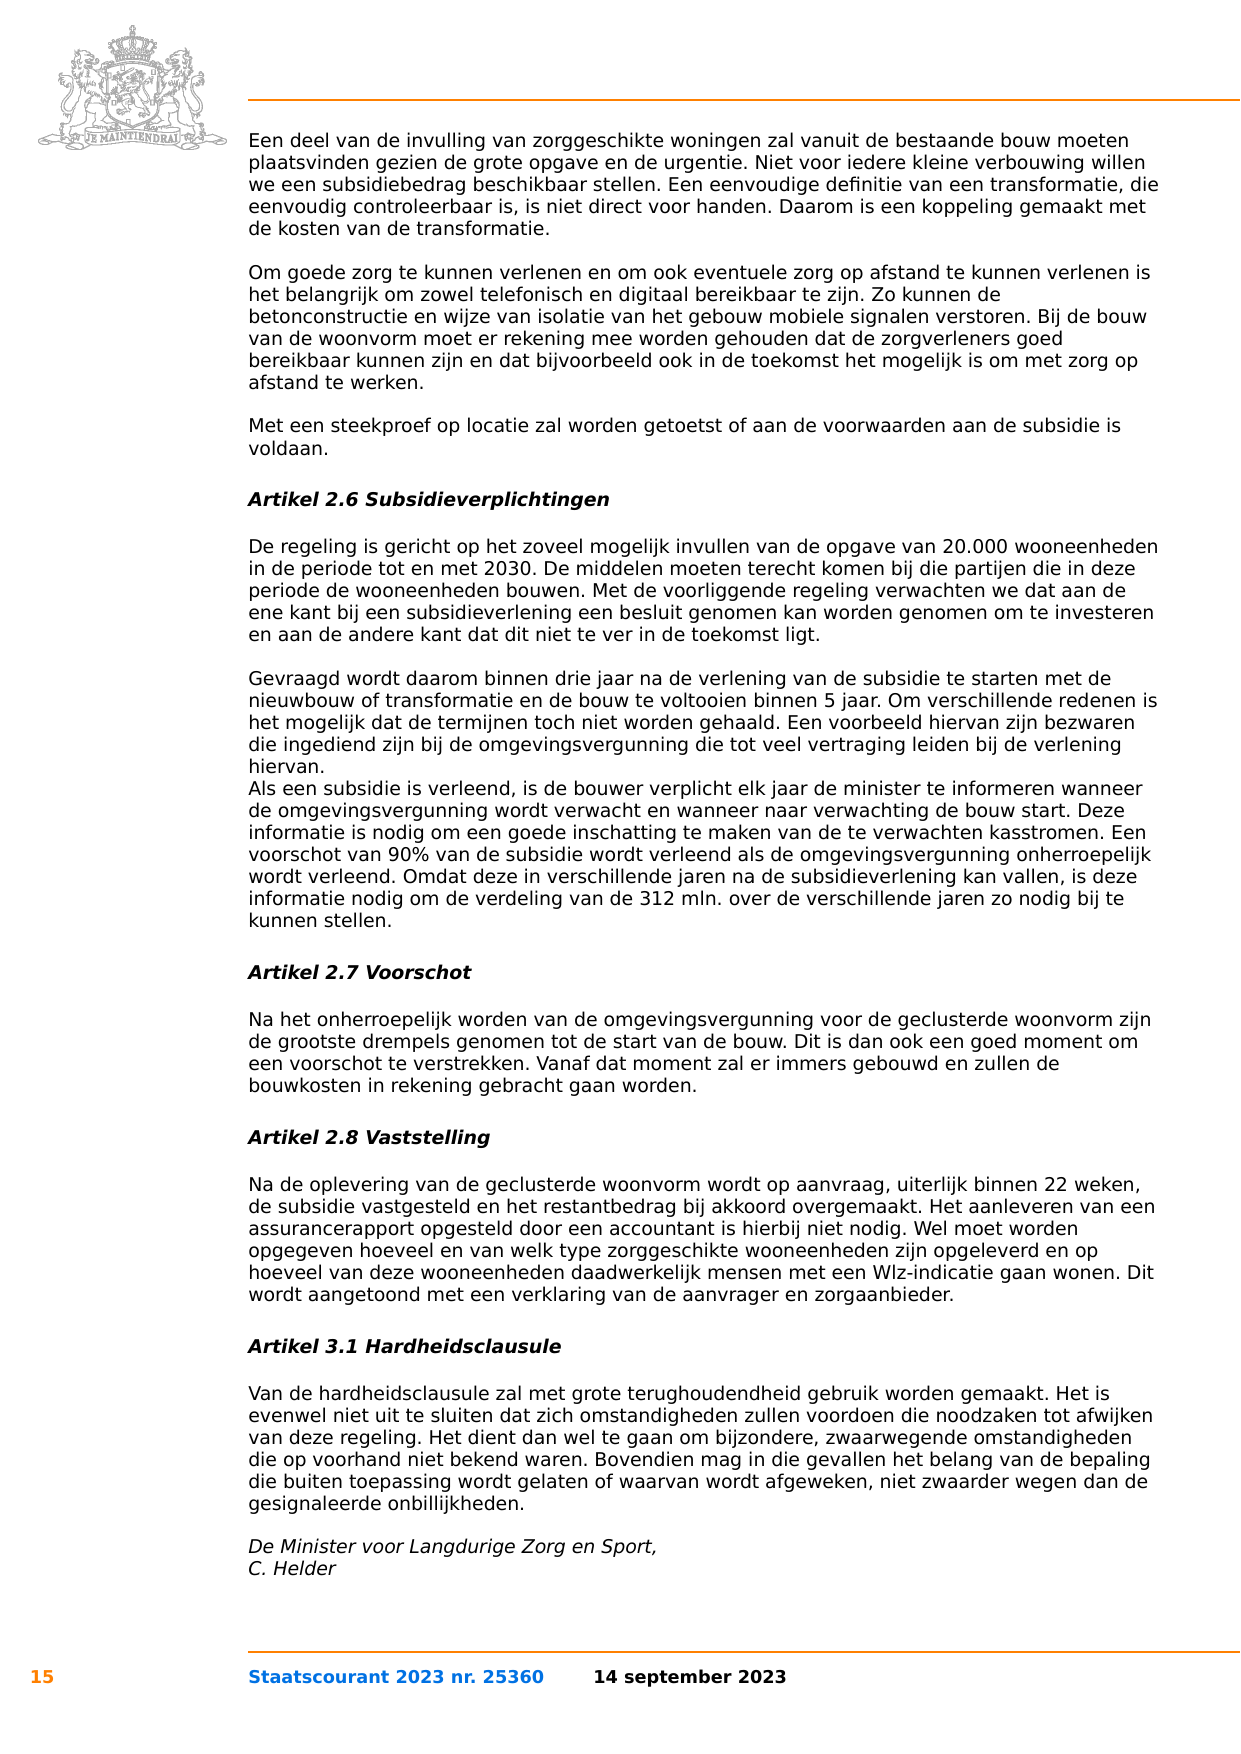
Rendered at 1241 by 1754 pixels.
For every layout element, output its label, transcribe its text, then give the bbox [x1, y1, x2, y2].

subtitle Artikel 2.7 Voorschot [248, 962, 1163, 984]
text Van de hardheidsclausule zal met grote terughoudendheid gebruik worden gemaakt. Het is evenwel niet uit te sluiten dat zich omstandigheden zullen voordoen die noodzaken tot afwijken van deze regeling. Het dient dan wel te gaan om bijzondere, zwaarwegende omstandigheden die op voorhand niet bekend waren. Bovendien mag in die gevallen het belang van de bepaling die buiten toepassing wordt gelaten of waarvan wordt afgeweken, niet zwaarder wegen dan de gesignaleerde onbillijkheden. [248, 1383, 1163, 1514]
text Om goede zorg te kunnen verlenen en om ook eventuele zorg op afstand te kunnen verlenen is het belangrijk om zowel telefonisch en digitaal bereikbaar te zijn. Zo kunnen de betonconstructie en wijze van isolatie van het gebouw mobiele signalen verstoren. Bij de bouw van de woonvorm moet er rekening mee worden gehouden dat de zorgverleners goed bereikbaar kunnen zijn en dat bijvoorbeeld ook in de toekomst het mogelijk is om met zorg op afstand te werken. [248, 262, 1163, 393]
picture [38, 25, 227, 150]
text Met een steekproef op locatie zal worden getoetst of aan de voorwaarden aan de subsidie is voldaan. [248, 415, 1163, 459]
subtitle Artikel 3.1 Hardheidsclausule [248, 1336, 1163, 1358]
subtitle Artikel 2.8 Vaststelling [248, 1127, 1163, 1149]
text De regeling is gericht op het zoveel mogelijk invullen van de opgave van 20.000 wooneenheden in de periode tot en met 2030. De middelen moeten terecht komen bij die partijen die in deze periode de wooneenheden bouwen. Met de voorliggende regeling verwachten we dat aan de ene kant bij een subsidieverlening een besluit genomen kan worden genomen om te investeren en aan de andere kant dat dit niet te ver in de toekomst ligt. [248, 536, 1163, 646]
subtitle Artikel 2.6 Subsidieverplichtingen [248, 489, 1163, 511]
text Na het onherroepelijk worden van de omgevingsvergunning voor de geclusterde woonvorm zijn de grootste drempels genomen tot de start van de bouw. Dit is dan ook een goed moment om een voorschot te verstrekken. Vanaf dat moment zal er immers gebouwd en zullen de bouwkosten in rekening gebracht gaan worden. [248, 1009, 1163, 1097]
text De Minister voor Langdurige Zorg en Sport, C. Helder [248, 1536, 1163, 1580]
text Een deel van de invulling van zorggeschikte woningen zal vanuit de bestaande bouw moeten plaatsvinden gezien de grote opgave en de urgentie. Niet voor iedere kleine verbouwing willen we een subsidiebedrag beschikbaar stellen. Een eenvoudige definitie van een transformatie, die eenvoudig controleerbaar is, is niet direct voor handen. Daarom is een koppeling gemaakt met de kosten van de transformatie. [248, 130, 1163, 240]
text Als een subsidie is verleend, is de bouwer verplicht elk jaar de minister te informeren wanneer de omgevingsvergunning wordt verwacht en wanneer naar verwachting de bouw start. Deze informatie is nodig om een goede inschatting te maken van de te verwachten kasstromen. Een voorschot van 90% van de subsidie wordt verleend als de omgevingsvergunning onherroepelijk wordt verleend. Omdat deze in verschillende jaren na de subsidieverlening kan vallen, is deze informatie nodig om de verdeling van de 312 mln. over de verschillende jaren zo nodig bij te kunnen stellen. [248, 778, 1163, 932]
text Na de oplevering van de geclusterde woonvorm wordt op aanvraag, uiterlijk binnen 22 weken, de subsidie vastgesteld en het restantbedrag bij akkoord overgemaakt. Het aanleveren van een assurancerapport opgesteld door een accountant is hierbij niet nodig. Wel moet worden opgegeven hoeveel en van welk type zorggeschikte wooneenheden zijn opgeleverd en op hoeveel van deze wooneenheden daadwerkelijk mensen met een Wlz-indicatie gaan wonen. Dit wordt aangetoond met een verklaring van de aanvrager en zorgaanbieder. [248, 1174, 1163, 1306]
text Gevraagd wordt daarom binnen drie jaar na de verlening van de subsidie te starten met de nieuwbouw of transformatie en de bouw te voltooien binnen 5 jaar. Om verschillende redenen is het mogelijk dat de termijnen toch niet worden gehaald. Een voorbeeld hiervan zijn bezwaren die ingediend zijn bij de omgevingsvergunning die tot veel vertraging leiden bij de verlening hiervan. [248, 668, 1163, 778]
